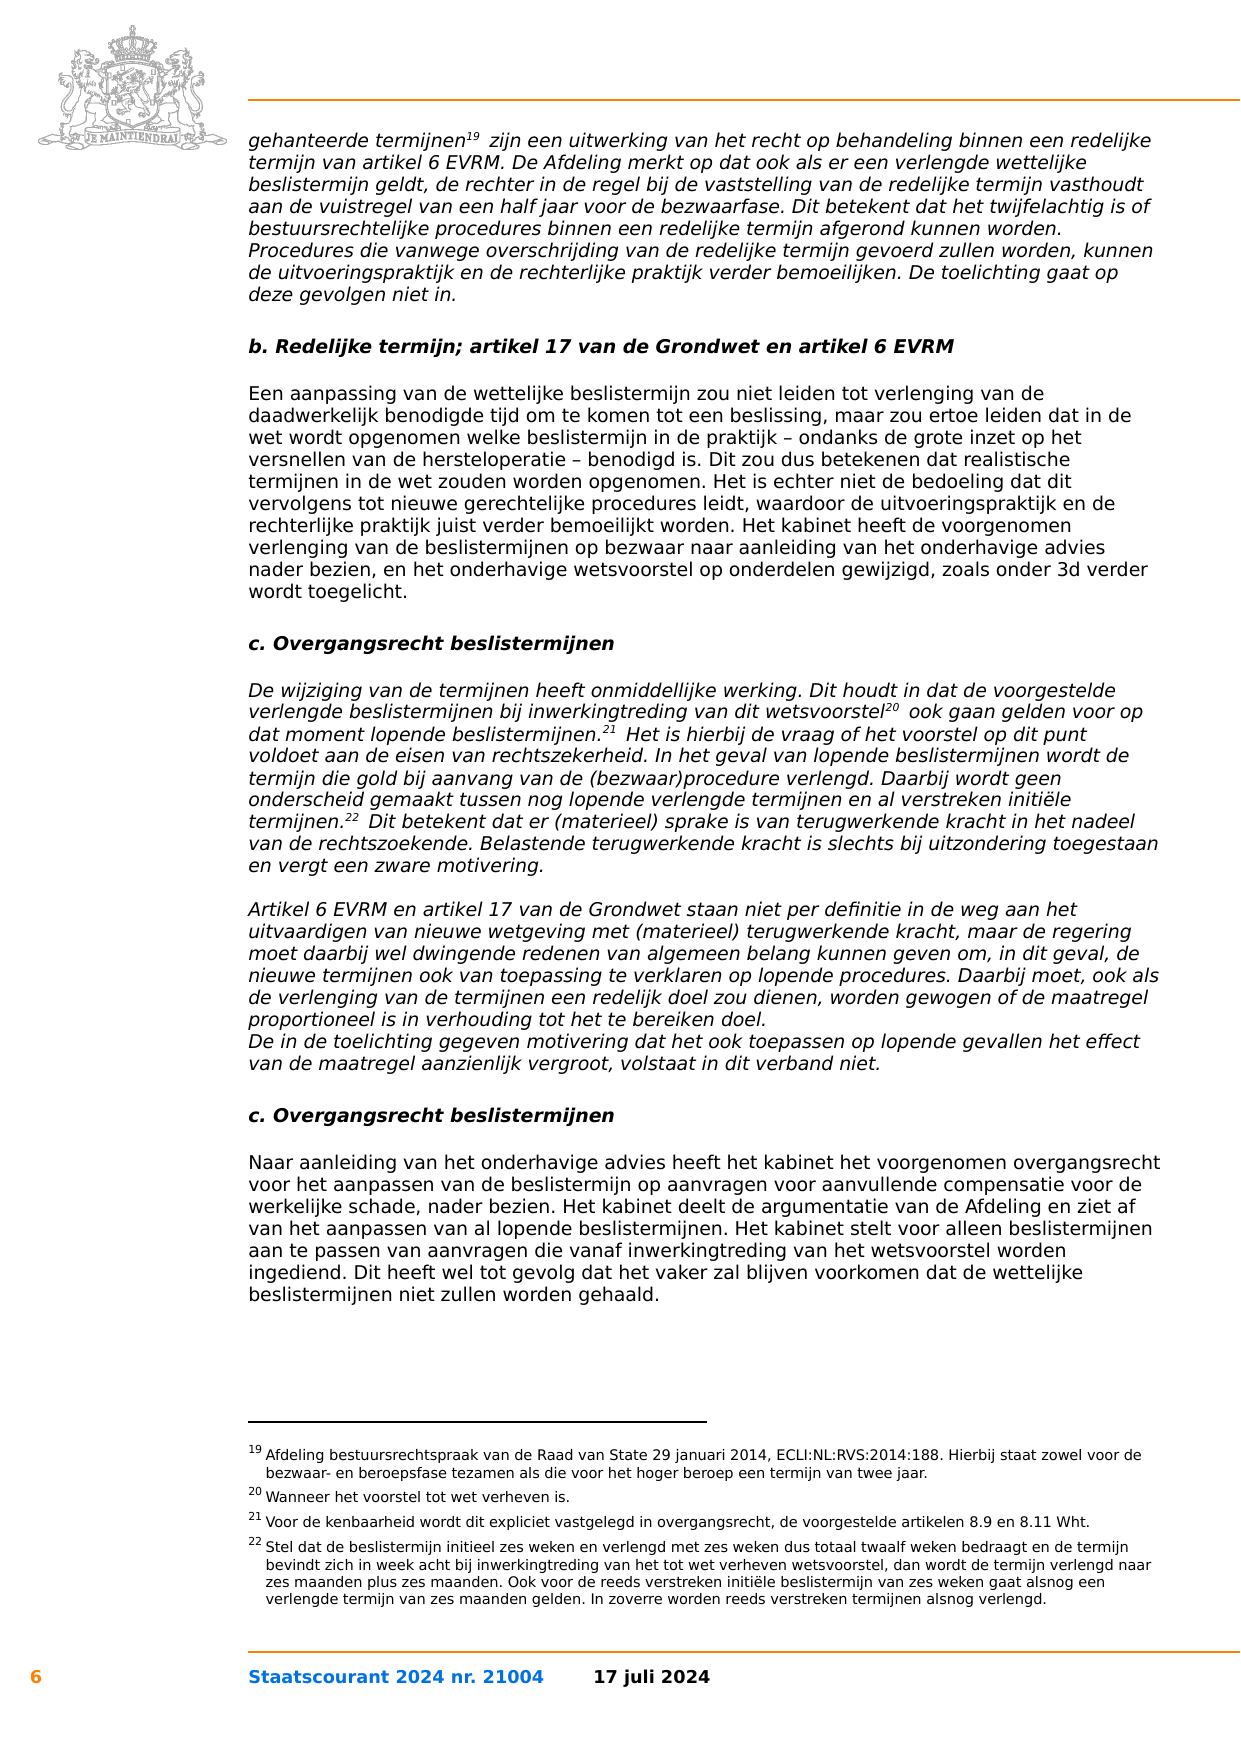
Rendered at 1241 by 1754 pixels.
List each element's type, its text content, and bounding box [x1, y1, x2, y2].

text Een aanpassing van de wettelijke beslistermijn zou niet leiden tot verlenging van de daadwerkelijk benodigde tijd om te komen tot een beslissing, maar zou ertoe leiden dat in de wet wordt opgenomen welke beslistermijn in de praktijk – ondanks de grote inzet op het versnellen van de hersteloperatie – benodigd is. Dit zou dus betekenen dat realistische termijnen in de wet zouden worden opgenomen. Het is echter niet de bedoeling dat dit vervolgens tot nieuwe gerechtelijke procedures leidt, waardoor de uitvoeringspraktijk en de rechterlijke praktijk juist verder bemoeilijkt worden. Het kabinet heeft de voorgenomen verlenging van de beslistermijnen op bezwaar naar aanleiding van het onderhavige advies nader bezien, en het onderhavige wetsvoorstel op onderdelen gewijzigd, zoals onder 3d verder wordt toegelicht. [248, 383, 1163, 602]
subtitle c. Overgangsrecht beslistermijnen [248, 1105, 1163, 1127]
text De wijziging van de termijnen heeft onmiddellijke werking. Dit houdt in dat de voorgestelde verlengde beslistermijnen bij inwerkingtreding van dit wetsvoorstel ook gaan gelden voor op dat moment lopende beslistermijnen. Het is hierbij de vraag of het voorstel op dit punt voldoet aan de eisen van rechtszekerheid. In het geval van lopende beslistermijnen wordt de termijn die gold bij aanvang van de (bezwaar)procedure verlengd. Daarbij wordt geen onderscheid gemaakt tussen nog lopende verlengde termijnen en al verstreken initiële termijnen. Dit betekent dat er (materieel) sprake is van terugwerkende kracht in het nadeel van de rechtszoekende. Belastende terugwerkende kracht is slechts bij uitzondering toegestaan en vergt een zware motivering. [248, 679, 1163, 877]
subtitle c. Overgangsrecht beslistermijnen [248, 632, 1163, 654]
text Voor de kenbaarheid wordt dit expliciet vastgelegd in overgangsrecht, de voorgestelde artikelen 8.9 en 8.11 Wht. [248, 1510, 1163, 1532]
text gehanteerde termijnen zijn een uitwerking van het recht op behandeling binnen een redelijke termijn van artikel 6 EVRM. De Afdeling merkt op dat ook als er een verlengde wettelijke beslistermijn geldt, de rechter in de regel bij de vaststelling van de redelijke termijn vasthoudt aan de vuistregel van een half jaar voor de bezwaarfase. Dit betekent dat het twijfelachtig is of bestuursrechtelijke procedures binnen een redelijke termijn afgerond kunnen worden. Procedures die vanwege overschrijding van de redelijke termijn gevoerd zullen worden, kunnen de uitvoeringspraktijk en de rechterlijke praktijk verder bemoeilijken. De toelichting gaat op deze gevolgen niet in. [248, 130, 1163, 306]
text Wanneer het voorstel tot wet verheven is. [248, 1485, 1163, 1507]
subtitle b. Redelijke termijn; artikel 17 van de Grondwet en artikel 6 EVRM [248, 336, 1163, 358]
text Stel dat de beslistermijn initieel zes weken en verlengd met zes weken dus totaal twaalf weken bedraagt en de termijn bevindt zich in week acht bij inwerkingtreding van het tot wet verheven wetsvoorstel, dan wordt de termijn verlengd naar zes maanden plus zes maanden. Ook voor de reeds verstreken initiële beslistermijn van zes weken gaat alsnog een verlengde termijn van zes maanden gelden. In zoverre worden reeds verstreken termijnen alsnog verlengd. [248, 1535, 1163, 1608]
text Afdeling bestuursrechtspraak van de Raad van State 29 januari 2014, ECLI:NL:RVS:2014:188. Hierbij staat zowel voor de bezwaar- en beroepsfase tezamen als die voor het hoger beroep een termijn van twee jaar. [248, 1443, 1163, 1482]
picture [38, 25, 227, 150]
text Artikel 6 EVRM en artikel 17 van de Grondwet staan niet per definitie in de weg aan het uitvaardigen van nieuwe wetgeving met (materieel) terugwerkende kracht, maar de regering moet daarbij wel dwingende redenen van algemeen belang kunnen geven om, in dit geval, de nieuwe termijnen ook van toepassing te verklaren op lopende procedures. Daarbij moet, ook als de verlenging van de termijnen een redelijk doel zou dienen, worden gewogen of de maatregel proportioneel is in verhouding tot het te bereiken doel. [248, 899, 1163, 1031]
text Naar aanleiding van het onderhavige advies heeft het kabinet het voorgenomen overgangsrecht voor het aanpassen van de beslistermijn op aanvragen voor aanvullende compensatie voor de werkelijke schade, nader bezien. Het kabinet deelt de argumentatie van de Afdeling en ziet af van het aanpassen van al lopende beslistermijnen. Het kabinet stelt voor alleen beslistermijnen aan te passen van aanvragen die vanaf inwerkingtreding van het wetsvoorstel worden ingediend. Dit heeft wel tot gevolg dat het vaker zal blijven voorkomen dat de wettelijke beslistermijnen niet zullen worden gehaald. [248, 1152, 1163, 1306]
text De in de toelichting gegeven motivering dat het ook toepassen op lopende gevallen het effect van de maatregel aanzienlijk vergroot, volstaat in dit verband niet. [248, 1031, 1163, 1075]
